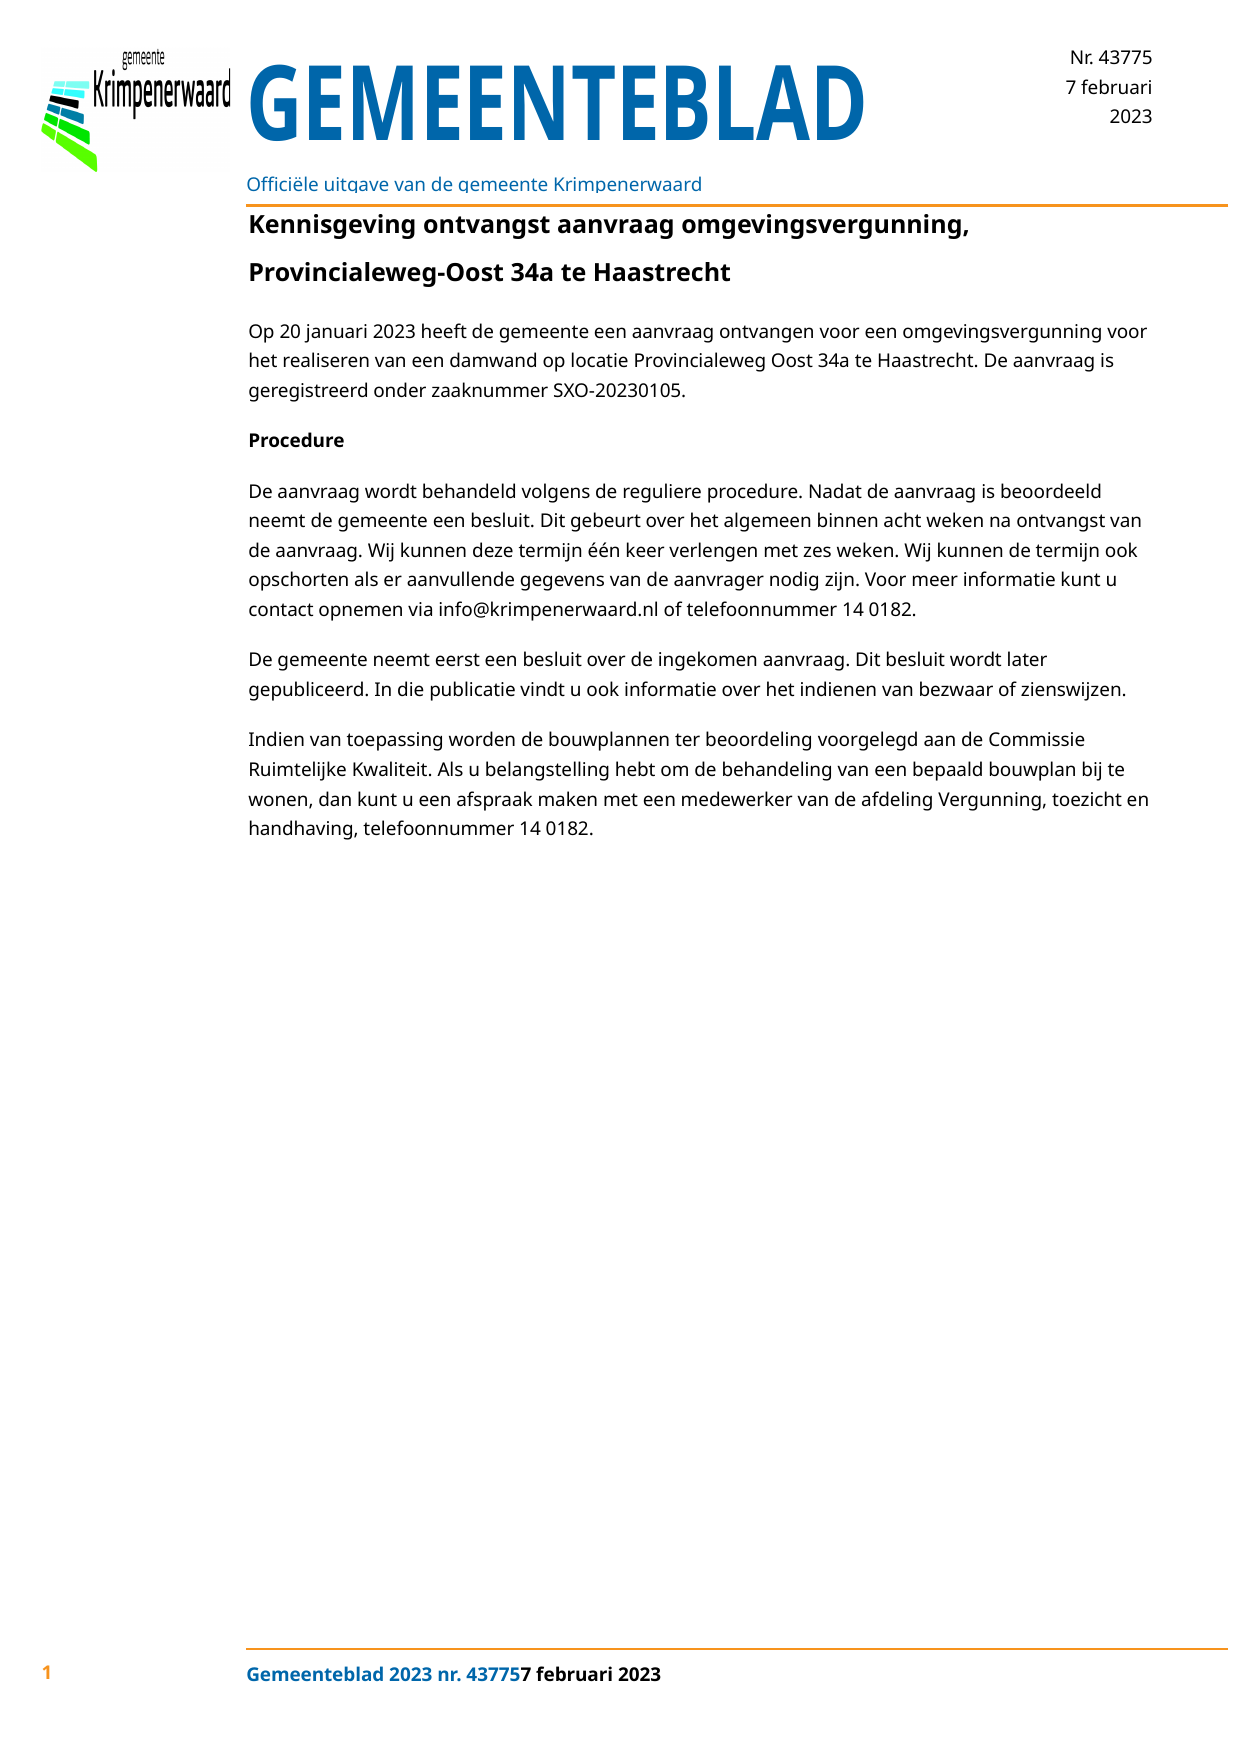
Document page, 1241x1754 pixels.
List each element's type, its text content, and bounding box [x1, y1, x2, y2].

text Op 20 januari 2023 heeft de gemeente een aanvraag ontvangen voor een omgevingsvergunning voor het realiseren van een damwand op locatie Provincialeweg Oost 34a te Haastrecht. De aanvraag is geregistreerd onder zaaknummer SXO-20230105. [248, 318, 1152, 403]
text Indien van toepassing worden de bouwplannen ter beoordeling voorgelegd aan de Commissie Ruimtelijke Kwaliteit. Als u belangstelling hebt om de behandeling van een bepaald bouwplan bij te wonen, dan kunt u een afspraak maken met een medewerker van de afdeling Vergunning, toezicht en handhaving, telefoonnummer 14 0182. [248, 727, 1152, 841]
picture [41, 47, 231, 172]
text De gemeente neemt eerst een besluit over de ingekomen aanvraag. Dit besluit wordt later gepubliceerd. In die publicatie vindt u ook informatie over het indienen van bezwaar of zienswijzen. [248, 647, 1152, 702]
text Procedure [248, 427, 1152, 453]
text Kennisgeving ontvangst aanvraag omgevingsvergunning, Provincialeweg-Oost 34a te Haastrecht [248, 207, 1152, 288]
text De aanvraag wordt behandeld volgens de reguliere procedure. Nadat de aanvraag is beoordeeld neemt de gemeente een besluit. Dit gebeurt over het algemeen binnen acht weken na ontvangst van de aanvraag. Wij kunnen deze termijn één keer verlengen met zes weken. Wij kunnen de termijn ook opschorten als er aanvullende gegevens van de aanvrager nodig zijn. Voor meer informatie kunt u contact opnemen via info@krimpenerwaard.nl of telefoonnummer 14 0182. [248, 478, 1152, 622]
